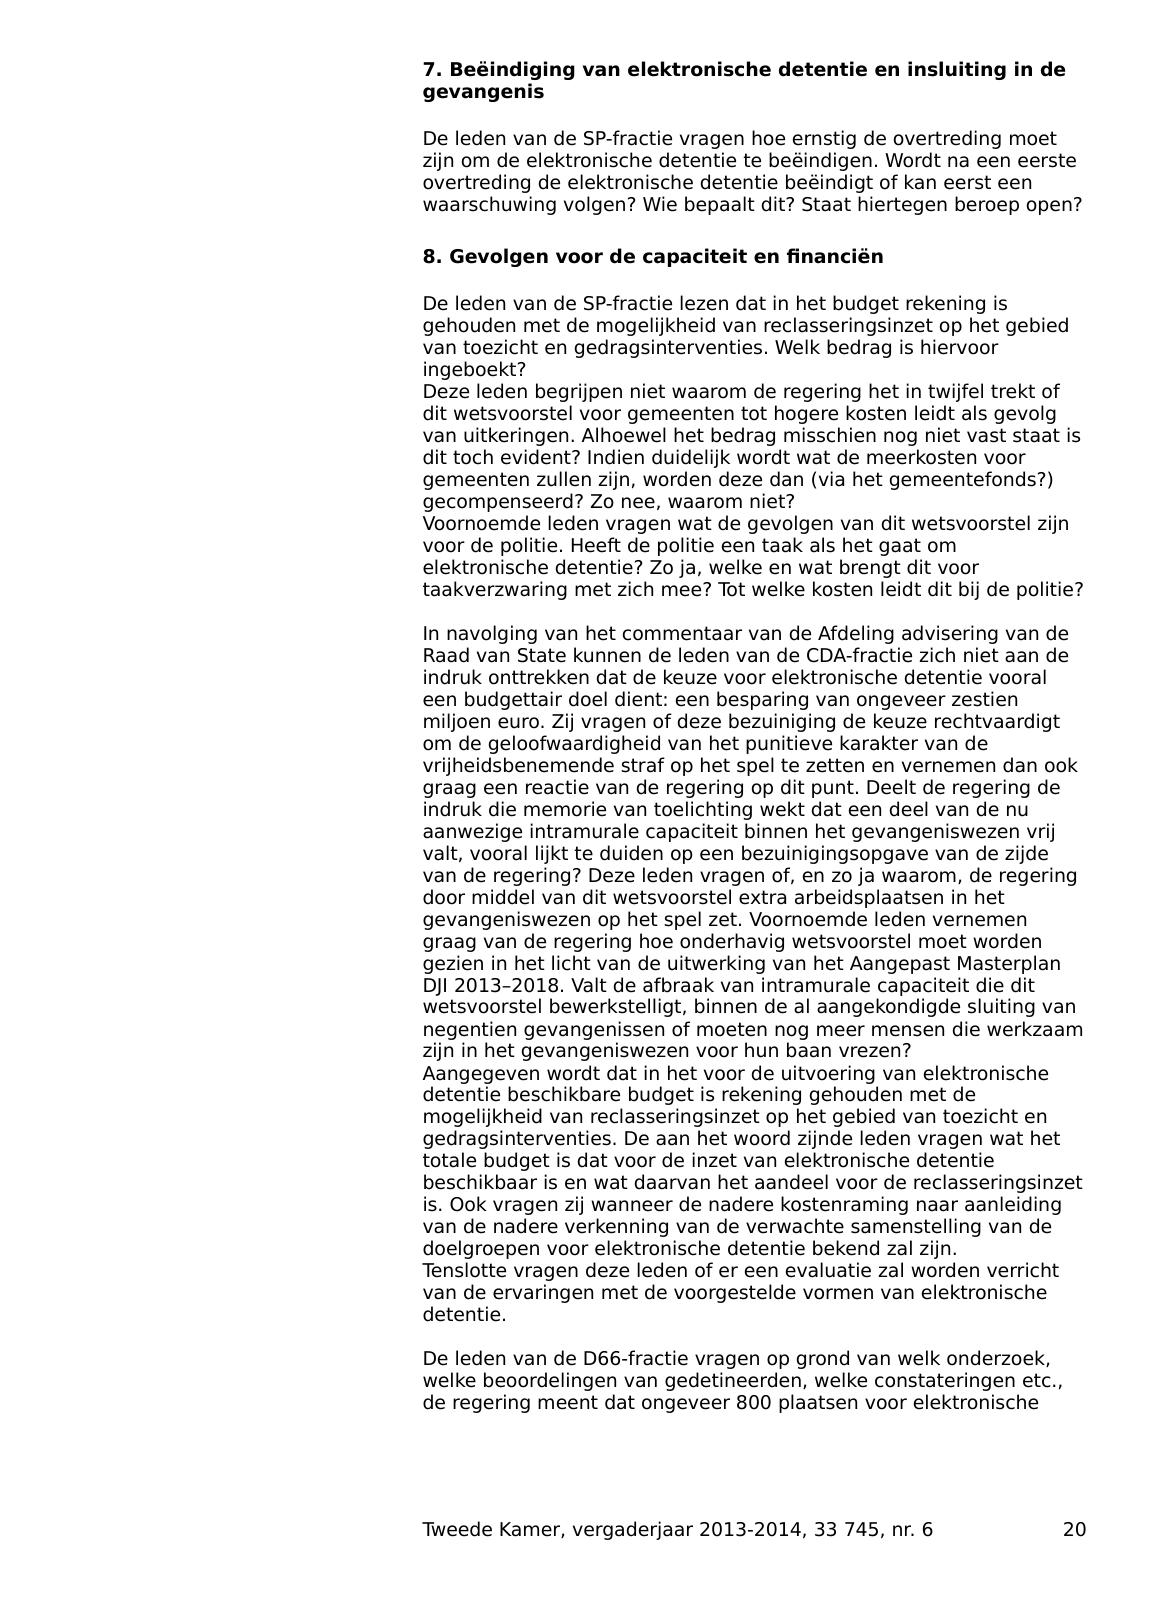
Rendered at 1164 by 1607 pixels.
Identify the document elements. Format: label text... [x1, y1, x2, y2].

text Voornoemde leden vragen wat de gevolgen van dit wetsvoorstel zijn voor de politie. Heeft de politie een taak als het gaat om elektronische detentie? Zo ja, welke en wat brengt dit voor taakverzwaring met zich mee? Tot welke kosten leidt dit bij de politie? [422, 513, 1087, 601]
text Aangegeven wordt dat in het voor de uitvoering van elektronische detentie beschikbare budget is rekening gehouden met de mogelijkheid van reclasseringsinzet op het gebied van toezicht en gedragsinterventies. De aan het woord zijnde leden vragen wat het totale budget is dat voor de inzet van elektronische detentie beschikbaar is en wat daarvan het aandeel voor de reclasseringsinzet is. Ook vragen zij wanneer de nadere kostenraming naar aanleiding van de nadere verkenning van de verwachte samenstelling van de doelgroepen voor elektronische detentie bekend zal zijn. [422, 1062, 1087, 1260]
text De leden van de SP-fractie lezen dat in het budget rekening is gehouden met de mogelijkheid van reclasseringsinzet op het gebied van toezicht en gedragsinterventies. Welk bedrag is hiervoor ingeboekt? [422, 293, 1087, 381]
text Tenslotte vragen deze leden of er een evaluatie zal worden verricht van de ervaringen met de voorgestelde vormen van elektronische detentie. [422, 1260, 1087, 1326]
subtitle 8. Gevolgen voor de capaciteit en financiën [422, 246, 1087, 268]
text Deze leden begrijpen niet waarom de regering het in twijfel trekt of dit wetsvoorstel voor gemeenten tot hogere kosten leidt als gevolg van uitkeringen. Alhoewel het bedrag misschien nog niet vast staat is dit toch evident? Indien duidelijk wordt wat de meerkosten voor gemeenten zullen zijn, worden deze dan (via het gemeentefonds?) gecompenseerd? Zo nee, waarom niet? [422, 381, 1087, 513]
text De leden van de SP-fractie vragen hoe ernstig de overtreding moet zijn om de elektronische detentie te beëindigen. Wordt na een eerste overtreding de elektronische detentie beëindigt of kan eerst een waarschuwing volgen? Wie bepaalt dit? Staat hiertegen beroep open? [422, 128, 1087, 216]
subtitle 7. Beëindiging van elektronische detentie en insluiting in de gevangenis [422, 59, 1087, 103]
text In navolging van het commentaar van de Afdeling advisering van de Raad van State kunnen de leden van de CDA-fractie zich niet aan de indruk onttrekken dat de keuze voor elektronische detentie vooral een budgettair doel dient: een besparing van ongeveer zestien miljoen euro. Zij vragen of deze bezuiniging de keuze rechtvaardigt om de geloofwaardigheid van het punitieve karakter van de vrijheidsbenemende straf op het spel te zetten en vernemen dan ook graag een reactie van de regering op dit punt. Deelt de regering de indruk die memorie van toelichting wekt dat een deel van de nu aanwezige intramurale capaciteit binnen het gevangeniswezen vrij valt, vooral lijkt te duiden op een bezuinigingsopgave van de zijde van de regering? Deze leden vragen of, en zo ja waarom, de regering door middel van dit wetsvoorstel extra arbeidsplaatsen in het gevangeniswezen op het spel zet. Voornoemde leden vernemen graag van de regering hoe onderhavig wetsvoorstel moet worden gezien in het licht van de uitwerking van het Aangepast Masterplan DJI 2013–2018. Valt de afbraak van intramurale capaciteit die dit wetsvoorstel bewerkstelligt, binnen de al aangekondigde sluiting van negentien gevangenissen of moeten nog meer mensen die werkzaam zijn in het gevangeniswezen voor hun baan vrezen? [422, 623, 1087, 1062]
text De leden van de D66-fractie vragen op grond van welk onderzoek, welke beoordelingen van gedetineerden, welke constateringen etc., de regering meent dat ongeveer 800 plaatsen voor elektronische [422, 1348, 1087, 1414]
